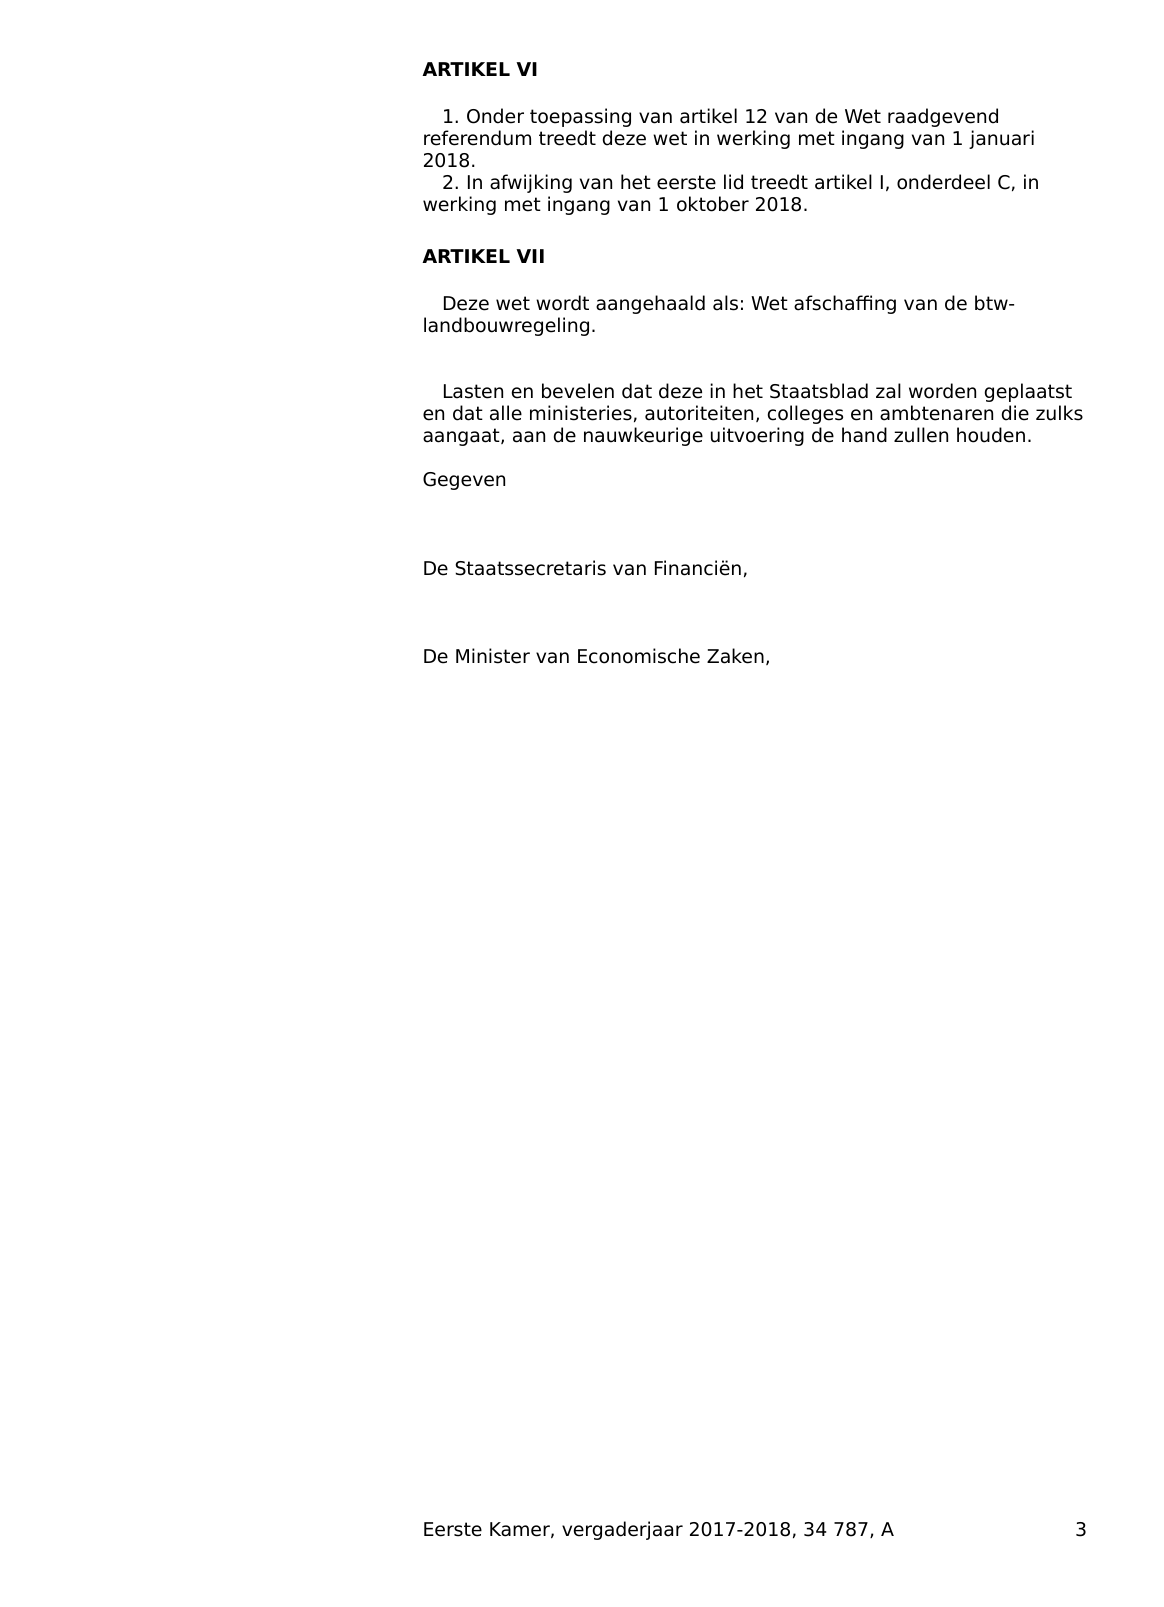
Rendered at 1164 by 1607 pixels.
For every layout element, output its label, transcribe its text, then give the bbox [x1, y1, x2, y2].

text Lasten en bevelen dat deze in het Staatsblad zal worden geplaatst en dat alle ministeries, autoriteiten, colleges en ambtenaren die zulks aangaat, aan de nauwkeurige uitvoering de hand zullen houden. [422, 381, 1087, 447]
subtitle ARTIKEL VI [422, 59, 1087, 81]
text Gegeven [422, 469, 1087, 491]
text Deze wet wordt aangehaald als: Wet afschaffing van de btw-landbouwregeling. [422, 293, 1087, 337]
text 2. In afwijking van het eerste lid treedt artikel I, onderdeel C, in werking met ingang van 1 oktober 2018. [422, 172, 1087, 216]
text De Staatssecretaris van Financiën, [422, 558, 1087, 580]
subtitle ARTIKEL VII [422, 246, 1087, 268]
text De Minister van Economische Zaken, [422, 646, 1087, 668]
text 1. Onder toepassing van artikel 12 van de Wet raadgevend referendum treedt deze wet in werking met ingang van 1 januari 2018. [422, 106, 1087, 172]
